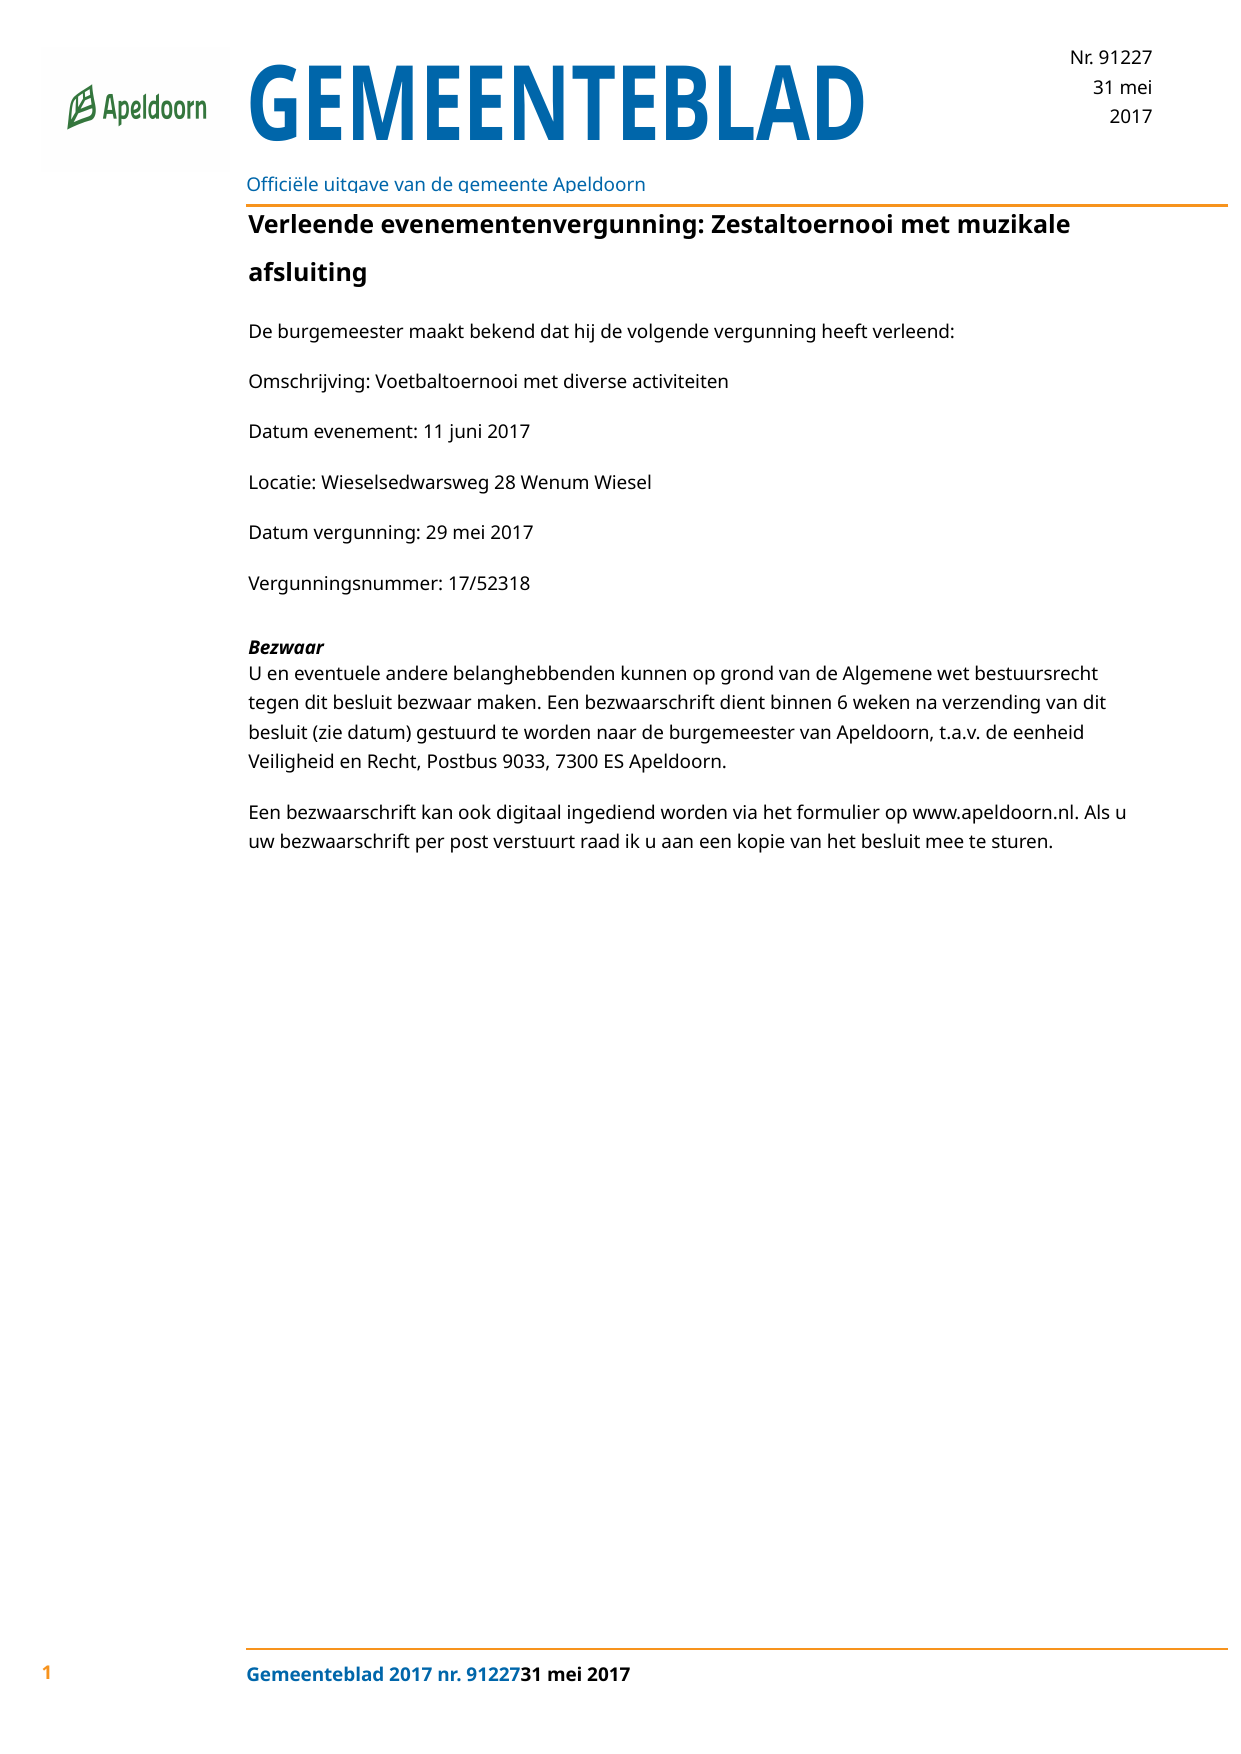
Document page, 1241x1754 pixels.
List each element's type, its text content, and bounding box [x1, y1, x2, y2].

text Een bezwaarschrift kan ook digitaal ingediend worden via het formulier op www.apeldoorn.nl. Als u uw bezwaarschrift per post verstuurt raad ik u aan een kopie van het besluit mee te sturen. [248, 799, 1152, 854]
text U en eventuele andere belanghebbenden kunnen op grond van de Algemene wet bestuursrecht tegen dit besluit bezwaar maken. Een bezwaarschrift dient binnen 6 weken na verzending van dit besluit (zie datum) gestuurd te worden naar de burgemeester van Apeldoorn, t.a.v. de eenheid Veiligheid en Recht, Postbus 9033, 7300 ES Apeldoorn. [248, 660, 1152, 774]
text Datum vergunning: 29 mei 2017 [248, 519, 1152, 545]
text Datum evenement: 11 juni 2017 [248, 419, 1152, 444]
text Vergunningsnummer: 17/52318 [248, 570, 1152, 596]
text Omschrijving: Voetbaltoernooi met diverse activiteiten [248, 368, 1152, 394]
picture [41, 47, 231, 172]
text Bezwaar [248, 634, 1152, 660]
text De burgemeester maakt bekend dat hij de volgende vergunning heeft verleend: [248, 318, 1152, 344]
text Verleende evenementenvergunning: Zestaltoernooi met muzikale afsluiting [248, 207, 1152, 288]
text Locatie: Wieselsedwarsweg 28 Wenum Wiesel [248, 469, 1152, 495]
